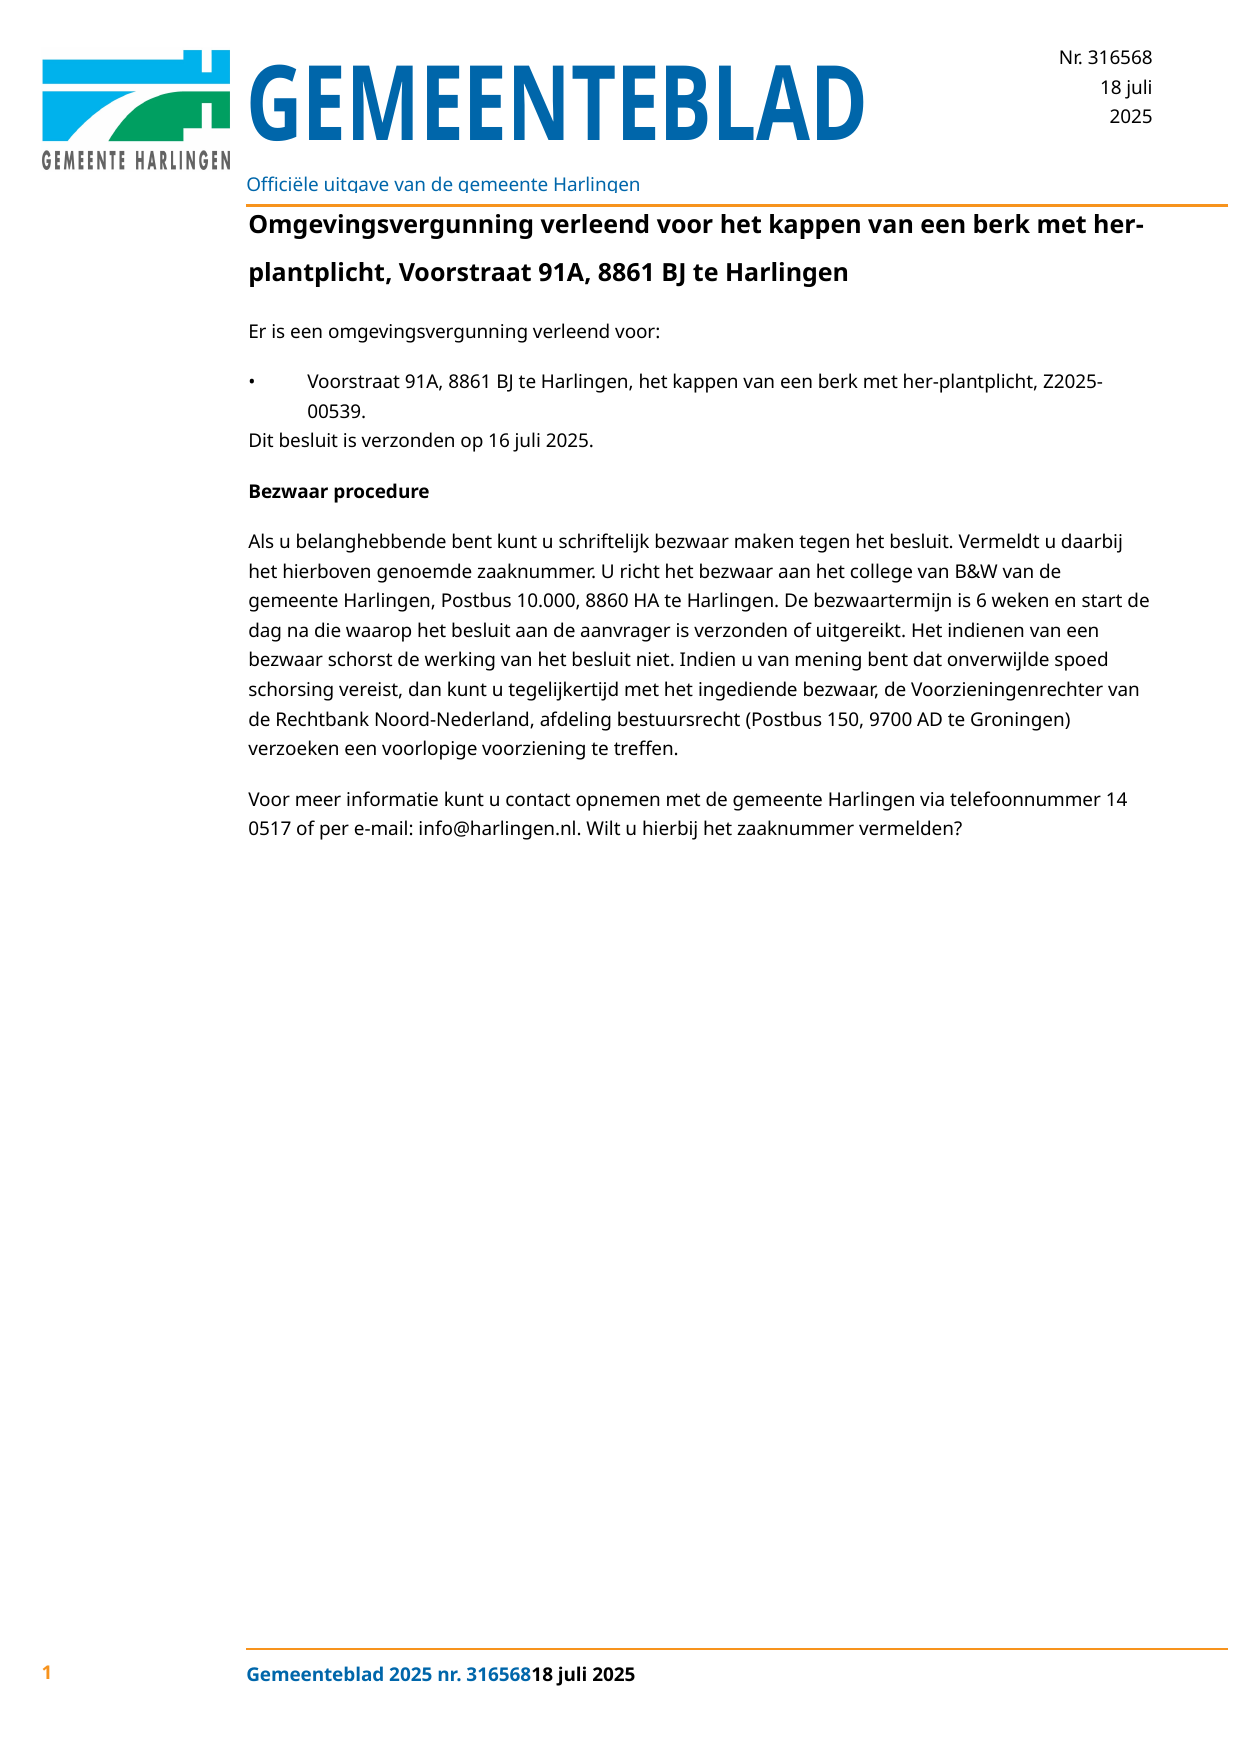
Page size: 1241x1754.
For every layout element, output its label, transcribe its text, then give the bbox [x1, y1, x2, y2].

text Voor meer informatie kunt u contact opnemen met de gemeente Harlingen via telefoonnummer 14 0517 of per e-mail: info@harlingen.nl. Wilt u hierbij het zaaknummer vermelden? [248, 786, 1152, 841]
list Voorstraat 91A, 8861 BJ te Harlingen, het kappen van een berk met her-plantplicht, Z2025-00539. [248, 368, 1152, 424]
text Dit besluit is verzonden op 16 juli 2025. [248, 427, 1152, 453]
text Bezwaar procedure [248, 478, 1152, 504]
text Als u belanghebbende bent kunt u schriftelijk bezwaar maken tegen het besluit. Vermeldt u daarbij het hierboven genoemde zaaknummer. U richt het bezwaar aan het college van B&W van de gemeente Harlingen, Postbus 10.000, 8860 HA te Harlingen. De bezwaartermijn is 6 weken en start de dag na die waarop het besluit aan de aanvrager is verzonden of uitgereikt. Het indienen van een bezwaar schorst de werking van het besluit niet. Indien u van mening bent dat onverwijlde spoed schorsing vereist, dan kunt u tegelijkertijd met het ingediende bezwaar, de Voorzieningenrechter van de Rechtbank Noord-Nederland, afdeling bestuursrecht (Postbus 150, 9700 AD te Groningen) verzoeken een voorlopige voorziening te treffen. [248, 528, 1152, 761]
text Omgevingsvergunning verleend voor het kappen van een berk met her-plantplicht, Voorstraat 91A, 8861 BJ te Harlingen [248, 207, 1152, 288]
picture [41, 47, 231, 172]
text Er is een omgevingsvergunning verleend voor: [248, 318, 1152, 344]
